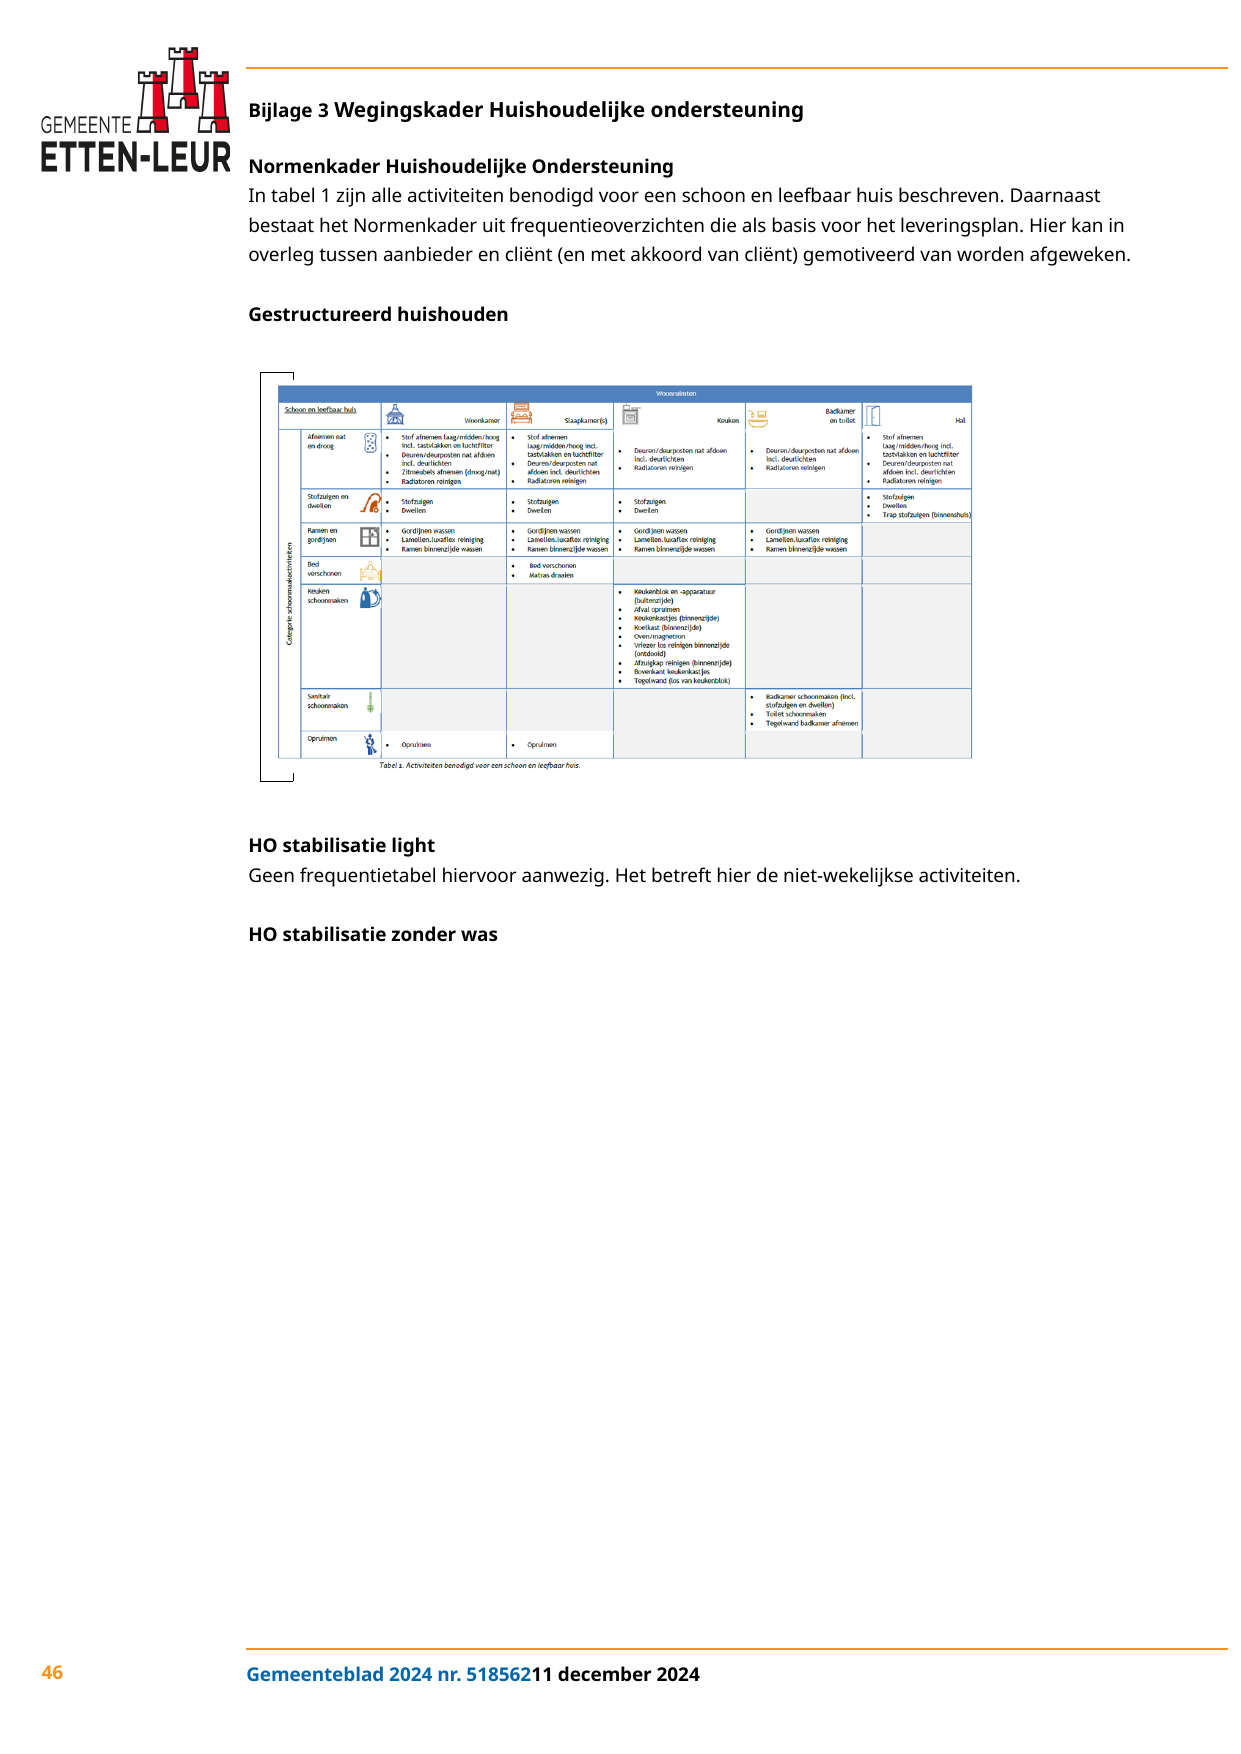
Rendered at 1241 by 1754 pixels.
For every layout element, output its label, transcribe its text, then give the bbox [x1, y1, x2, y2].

text Gestructureerd huishouden [248, 301, 1152, 327]
text HO stabilisatie light [248, 832, 1152, 858]
text Bijlage 3 Wegingskader Huishoudelijke ondersteuning [248, 95, 1152, 123]
text HO stabilisatie zonder was [248, 921, 1152, 947]
text Normenkader Huishoudelijke Ondersteuning [248, 153, 1152, 179]
text Geen frequentietabel hiervoor aanwezig. Het betreft hier de niet-wekelijkse activiteiten. [248, 862, 1152, 888]
picture [268, 380, 978, 773]
text In tabel 1 zijn alle activiteiten benodigd voor een schoon en leefbaar huis beschreven. Daarnaast bestaat het Normenkader uit frequentieoverzichten die als basis voor het leveringsplan. Hier kan in overleg tussen aanbieder en cliënt (en met akkoord van cliënt) gemotiveerd van worden afgeweken. [248, 182, 1152, 267]
picture [41, 47, 231, 172]
